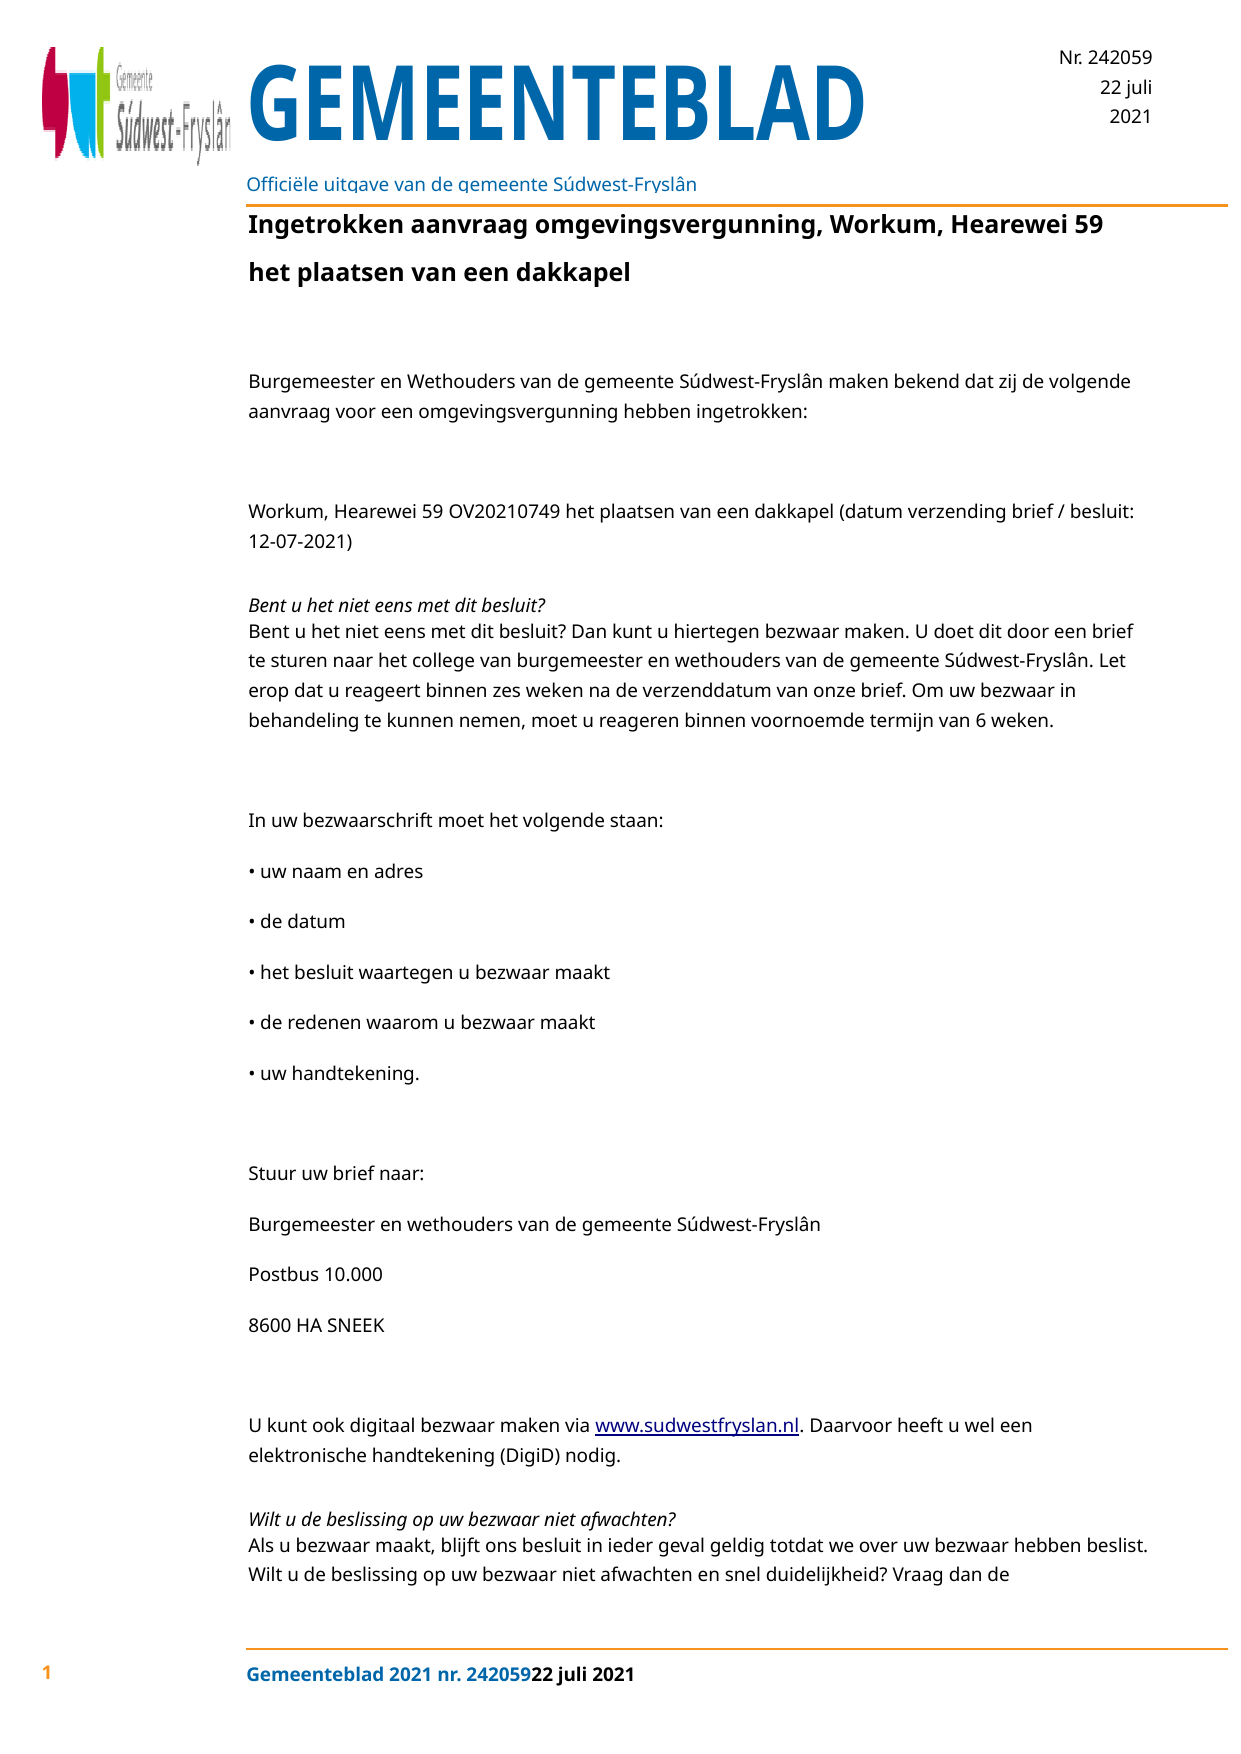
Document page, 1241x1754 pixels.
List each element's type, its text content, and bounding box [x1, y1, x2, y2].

text Ingetrokken aanvraag omgevingsvergunning, Workum, Hearewei 59 het plaatsen van een dakkapel [248, 207, 1152, 288]
text Bent u het niet eens met dit besluit? Dan kunt u hiertegen bezwaar maken. U doet dit door een brief te sturen naar het college van burgemeester en wethouders van de gemeente Súdwest-Fryslân. Let erop dat u reageert binnen zes weken na de verzenddatum van onze brief. Om uw bezwaar in behandeling te kunnen nemen, moet u reageren binnen voornoemde termijn van 6 weken. [248, 618, 1152, 732]
text • uw naam en adres [248, 858, 1152, 884]
text Burgemeester en Wethouders van de gemeente Súdwest-Fryslân maken bekend dat zij de volgende aanvraag voor een omgevingsvergunning hebben ingetrokken: [248, 368, 1152, 424]
text Als u bezwaar maakt, blijft ons besluit in ieder geval geldig totdat we over uw bezwaar hebben beslist. Wilt u de beslissing op uw bezwaar niet afwachten en snel duidelijkheid? Vraag dan de [248, 1532, 1152, 1587]
text Stuur uw brief naar: [248, 1161, 1152, 1186]
text 8600 HA SNEEK [248, 1312, 1152, 1337]
text • het besluit waartegen u bezwaar maakt [248, 959, 1152, 984]
text Wilt u de beslissing op uw bezwaar niet afwachten? [248, 1506, 1152, 1532]
picture [41, 47, 231, 172]
text Bent u het niet eens met dit besluit? [248, 592, 1152, 618]
text U kunt ook digitaal bezwaar maken via www.sudwestfryslan.nl. Daarvoor heeft u wel een elektronische handtekening (DigiD) nodig. [248, 1413, 1152, 1468]
text Postbus 10.000 [248, 1261, 1152, 1287]
text • de datum [248, 908, 1152, 934]
text Burgemeester en wethouders van de gemeente Súdwest-Fryslân [248, 1211, 1152, 1237]
text Workum, Hearewei 59 OV20210749 het plaatsen van een dakkapel (datum verzending brief / besluit: 12-07-2021) [248, 499, 1152, 554]
text • de redenen waarom u bezwaar maakt [248, 1009, 1152, 1035]
text • uw handtekening. [248, 1060, 1152, 1085]
text In uw bezwaarschrift moet het volgende staan: [248, 808, 1152, 833]
